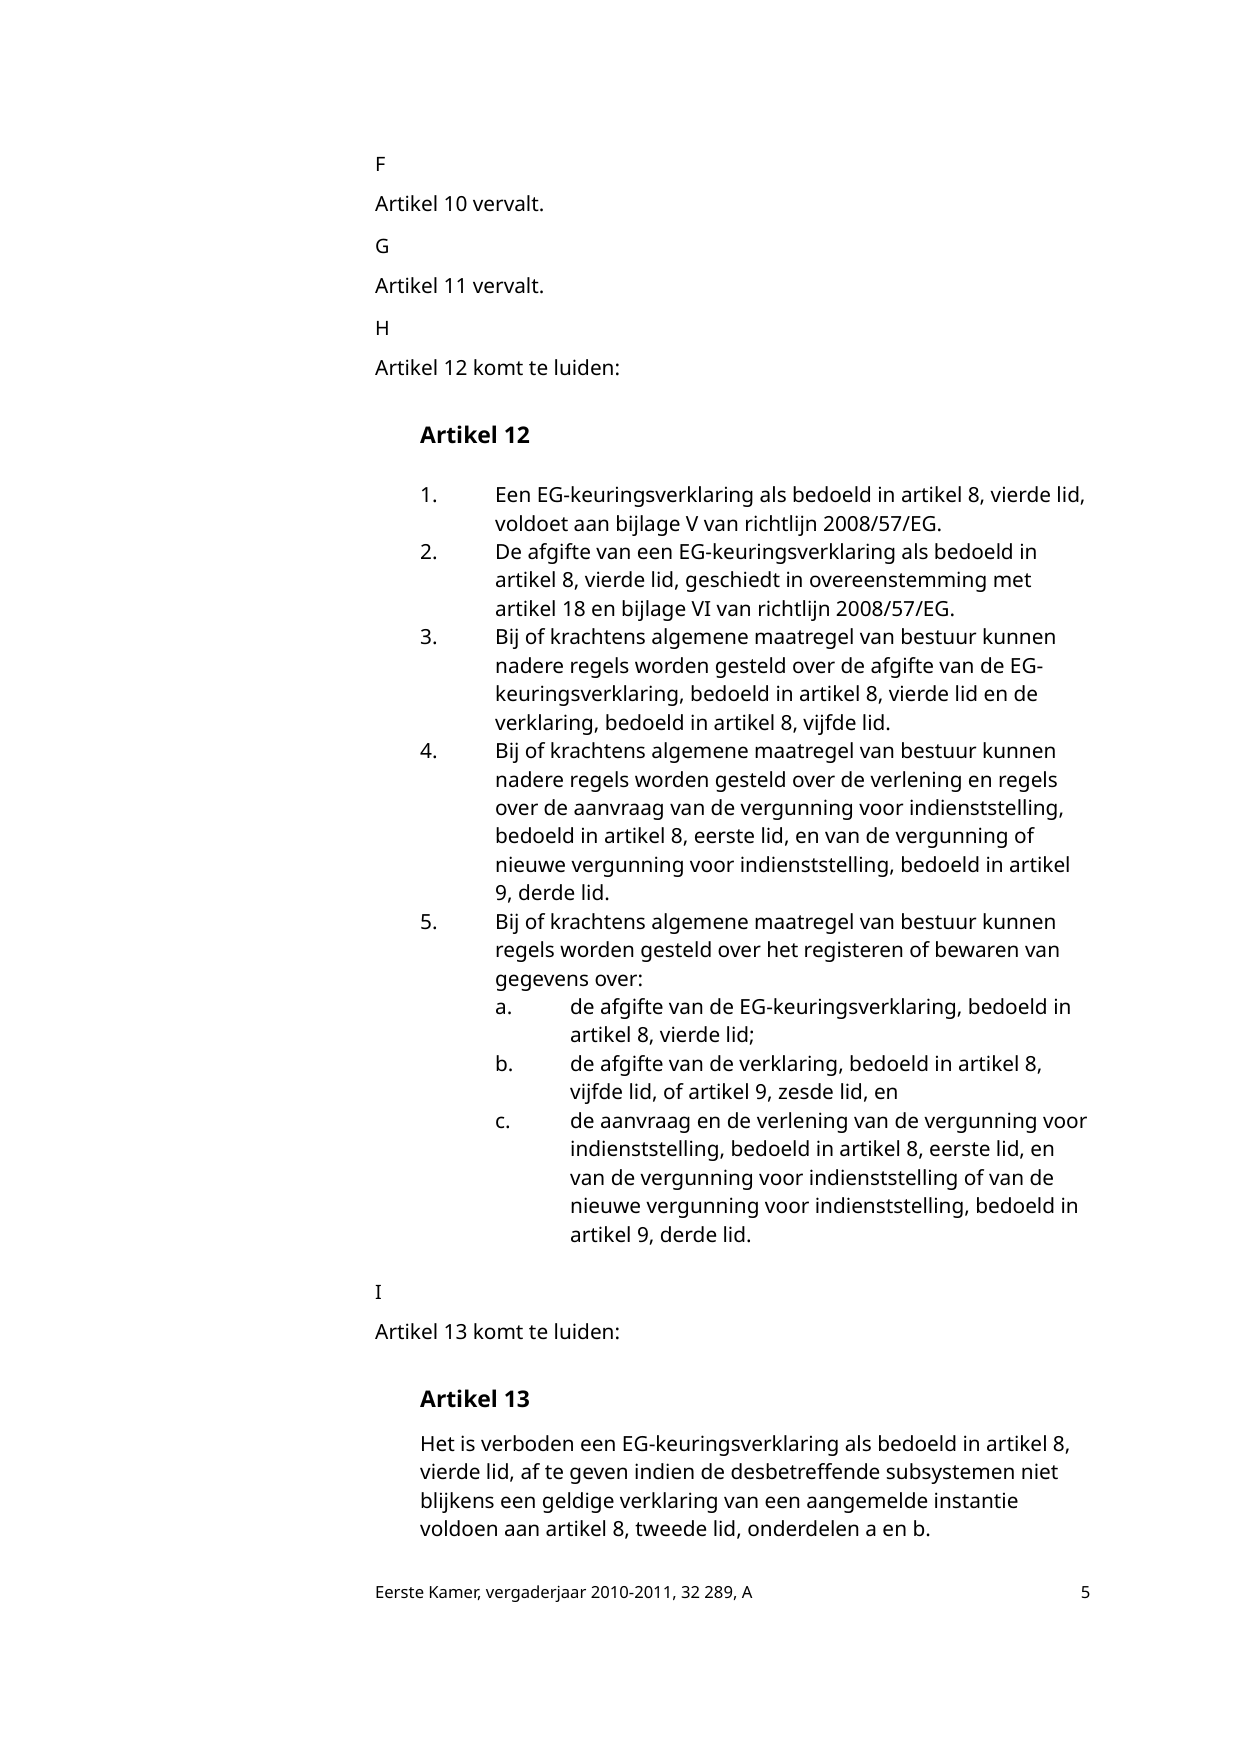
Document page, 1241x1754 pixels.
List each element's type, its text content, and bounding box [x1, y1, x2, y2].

list de aanvraag en de verlening van de vergunning voor indienststelling, bedoeld in artikel 8, eerste lid, en van de vergunning voor indienststelling of van de nieuwe vergunning voor indienststelling, bedoeld in artikel 9, derde lid. [495, 1106, 1090, 1248]
list Bij of krachtens algemene maatregel van bestuur kunnen nadere regels worden gesteld over de verlening en regels over de aanvraag van de vergunning voor indienststelling, bedoeld in artikel 8, eerste lid, en van de vergunning of nieuwe vergunning voor indienststelling, bedoeld in artikel 9, derde lid. [420, 736, 1090, 907]
text G [375, 232, 1090, 259]
text Artikel 13 komt te luiden: [375, 1317, 1090, 1345]
list de afgifte van de verklaring, bedoeld in artikel 8, vijfde lid, of artikel 9, zesde lid, en [495, 1049, 1090, 1106]
text F [375, 150, 1090, 177]
text Artikel 12 komt te luiden: [375, 353, 1090, 382]
text Artikel 10 vervalt. [375, 189, 1090, 217]
text Het is verboden een EG-keuringsverklaring als bedoeld in artikel 8, vierde lid, af te geven indien de desbetreffende subsystemen niet blijkens een geldige verklaring van een aangemelde instantie voldoen aan artikel 8, tweede lid, onderdelen a en b. [420, 1429, 1090, 1543]
subtitle Artikel 12 [420, 419, 1090, 450]
text I [375, 1278, 1090, 1305]
list Een EG-keuringsverklaring als bedoeld in artikel 8, vierde lid, voldoet aan bijlage V van richtlijn 2008/57/EG. [420, 480, 1090, 537]
list de afgifte van de EG-keuringsverklaring, bedoeld in artikel 8, vierde lid; [495, 992, 1090, 1049]
list De afgifte van een EG-keuringsverklaring als bedoeld in artikel 8, vierde lid, geschiedt in overeenstemming met artikel 18 en bijlage VI van richtlijn 2008/57/EG. [420, 537, 1090, 622]
text H [375, 314, 1090, 341]
subtitle Artikel 13 [420, 1383, 1090, 1414]
text Artikel 11 vervalt. [375, 271, 1090, 299]
list Bij of krachtens algemene maatregel van bestuur kunnen regels worden gesteld over het registeren of bewaren van gegevens over: [420, 907, 1090, 992]
list Bij of krachtens algemene maatregel van bestuur kunnen nadere regels worden gesteld over de afgifte van de EG-keuringsverklaring, bedoeld in artikel 8, vierde lid en de verklaring, bedoeld in artikel 8, vijfde lid. [420, 622, 1090, 736]
